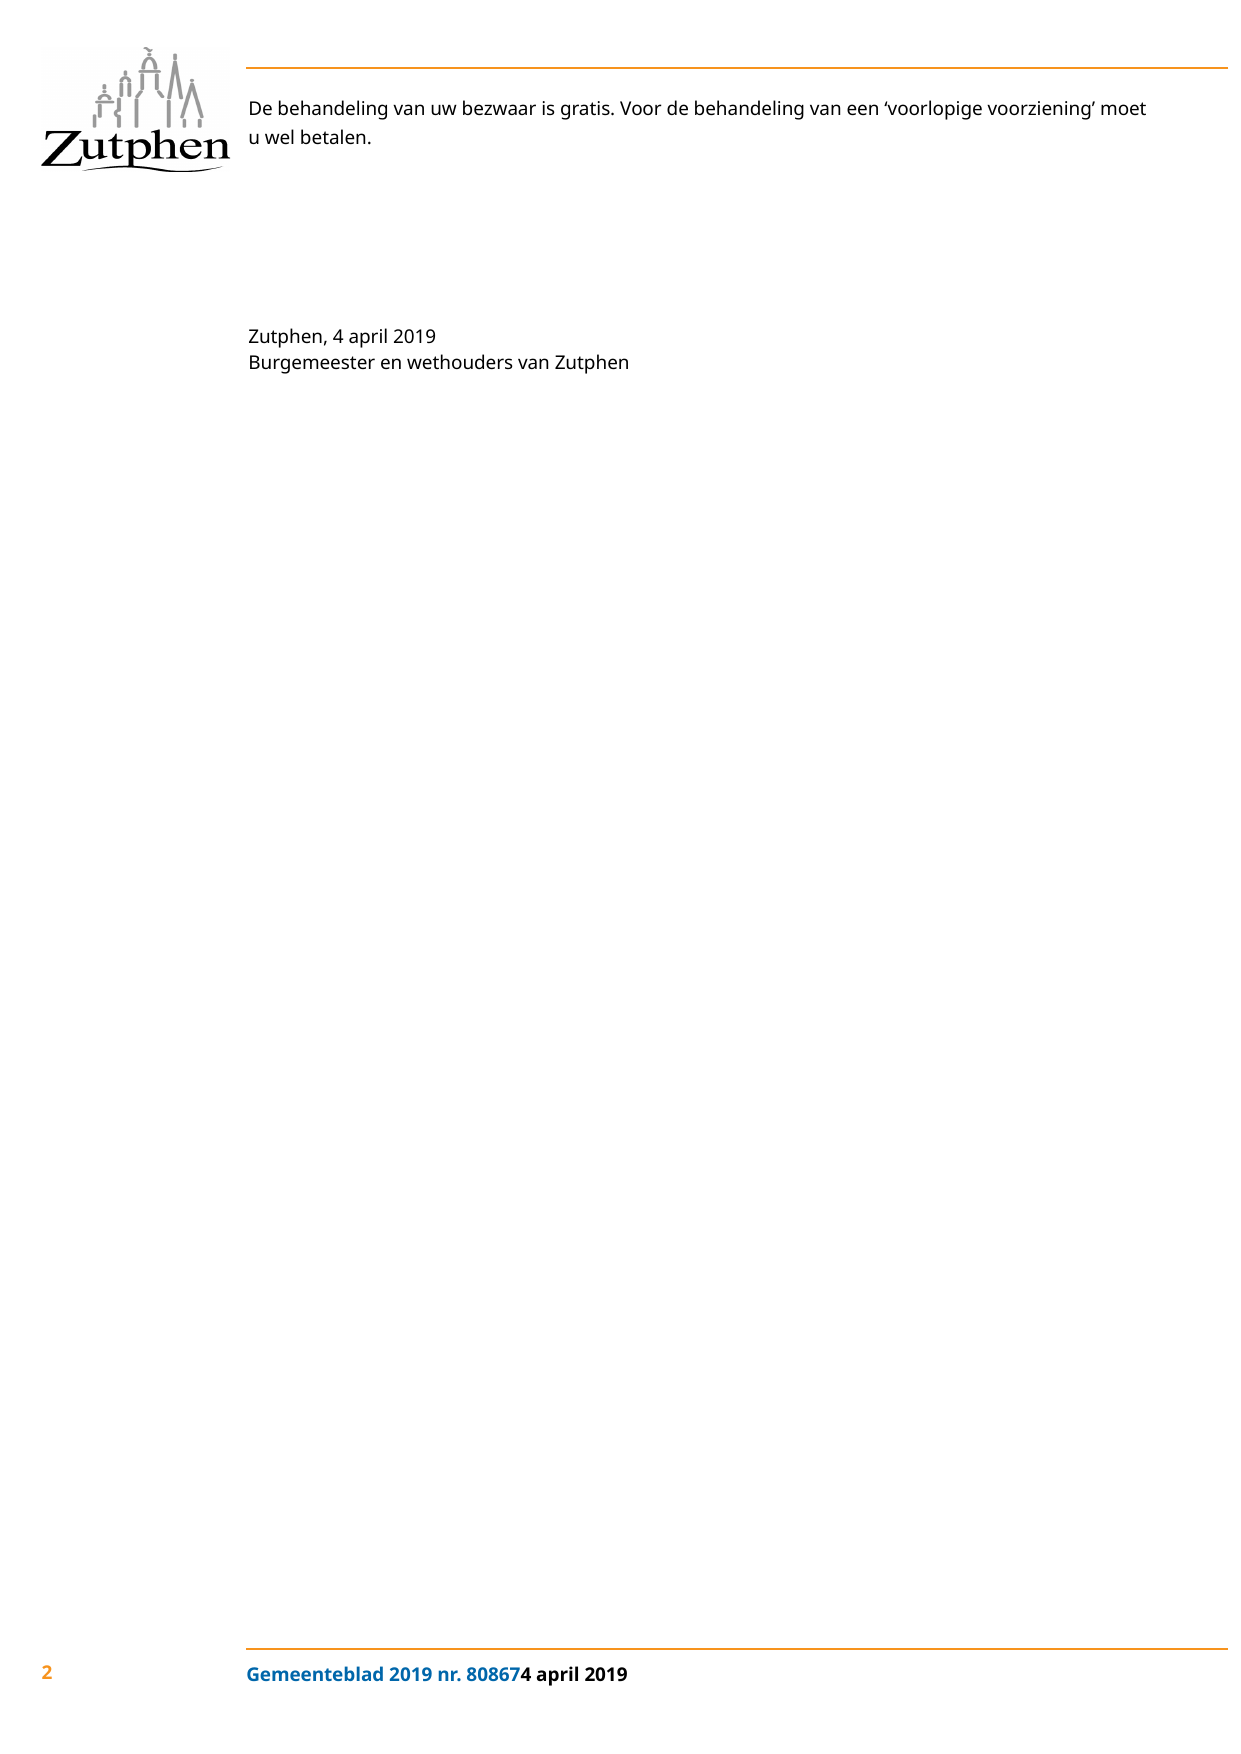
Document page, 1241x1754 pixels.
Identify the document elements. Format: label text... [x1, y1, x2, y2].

text Burgemeester en wethouders van Zutphen [248, 349, 1152, 375]
text De behandeling van uw bezwaar is gratis. Voor de behandeling van een ‘voorlopige voorziening’ moet u wel betalen. [248, 95, 1152, 150]
picture [41, 47, 231, 172]
text Zutphen, 4 april 2019 [248, 323, 1152, 349]
